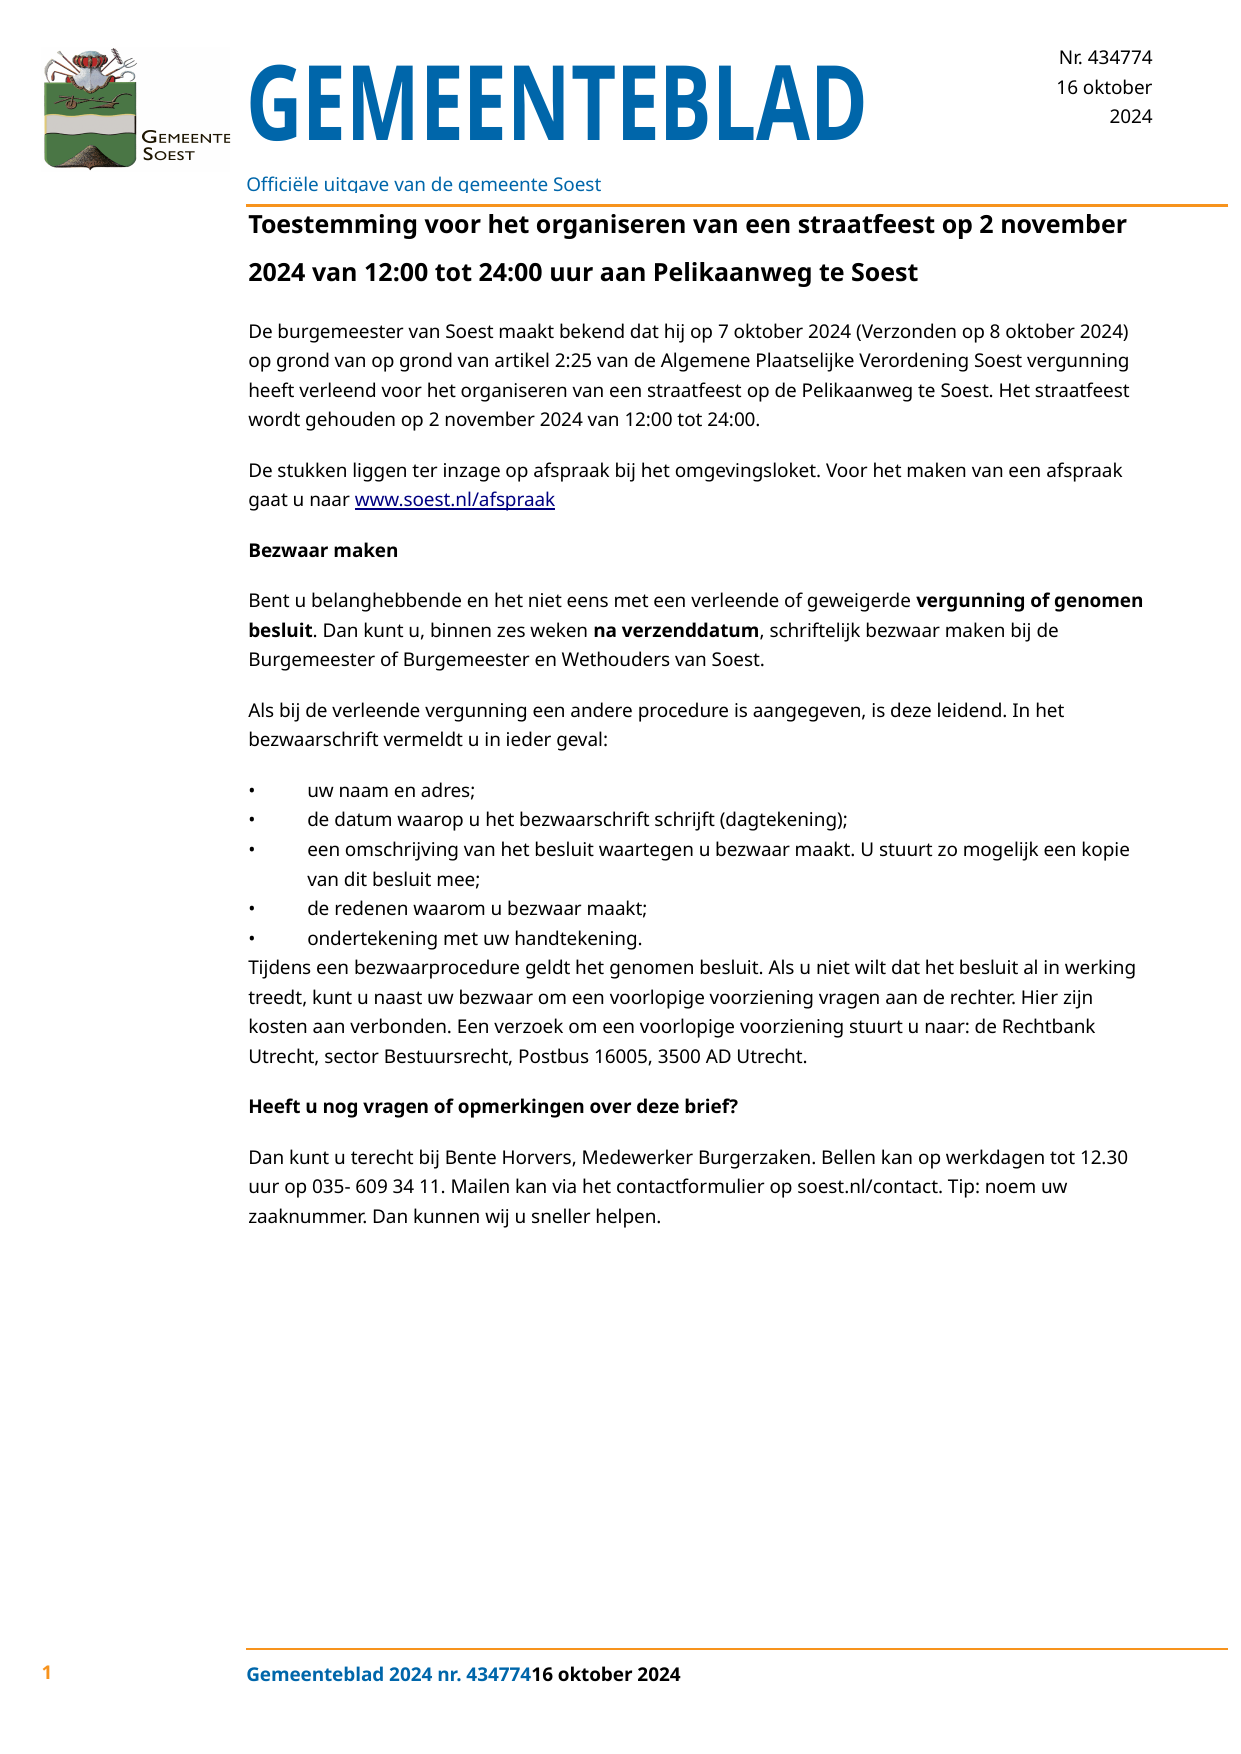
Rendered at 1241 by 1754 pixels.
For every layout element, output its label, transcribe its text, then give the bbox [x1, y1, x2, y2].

text Bent u belanghebbende en het niet eens met een verleende of geweigerde vergunning of genomen besluit. Dan kunt u, binnen zes weken na verzenddatum, schriftelijk bezwaar maken bij de Burgemeester of Burgemeester en Wethouders van Soest. [248, 587, 1152, 672]
text Heeft u nog vragen of opmerkingen over deze brief? [248, 1094, 1152, 1119]
text Als bij de verleende vergunning een andere procedure is aangegeven, is deze leidend. In het bezwaarschrift vermeldt u in ieder geval: [248, 697, 1152, 752]
list ondertekening met uw handtekening. [248, 925, 1152, 951]
list uw naam en adres; [248, 777, 1152, 803]
text Tijdens een bezwaarprocedure geldt het genomen besluit. Als u niet wilt dat het besluit al in werking treedt, kunt u naast uw bezwaar om een voorlopige voorziening vragen aan de rechter. Hier zijn kosten aan verbonden. Een verzoek om een voorlopige voorziening stuurt u naar: de Rechtbank Utrecht, sector Bestuursrecht, Postbus 16005, 3500 AD Utrecht. [248, 954, 1152, 1069]
text Toestemming voor het organiseren van een straatfeest op 2 november 2024 van 12:00 tot 24:00 uur aan Pelikaanweg te Soest [248, 207, 1152, 288]
list de datum waarop u het bezwaarschrift schrijft (dagtekening); [248, 807, 1152, 832]
list de redenen waarom u bezwaar maakt; [248, 895, 1152, 921]
text De burgemeester van Soest maakt bekend dat hij op 7 oktober 2024 (Verzonden op 8 oktober 2024) op grond van op grond van artikel 2:25 van de Algemene Plaatselijke Verordening Soest vergunning heeft verleend voor het organiseren van een straatfeest op de Pelikaanweg te Soest. Het straatfeest wordt gehouden op 2 november 2024 van 12:00 tot 24:00. [248, 318, 1152, 432]
picture [41, 47, 231, 172]
text De stukken liggen ter inzage op afspraak bij het omgevingsloket. Voor het maken van een afspraak gaat u naar www.soest.nl/afspraak [248, 457, 1152, 512]
text Bezwaar maken [248, 537, 1152, 563]
text Dan kunt u terecht bij Bente Horvers, Medewerker Burgerzaken. Bellen kan op werkdagen tot 12.30 uur op 035- 609 34 11. Mailen kan via het contactformulier op soest.nl/contact. Tip: noem uw zaaknummer. Dan kunnen wij u sneller helpen. [248, 1144, 1152, 1229]
list een omschrijving van het besluit waartegen u bezwaar maakt. U stuurt zo mogelijk een kopie van dit besluit mee; [248, 836, 1152, 892]
